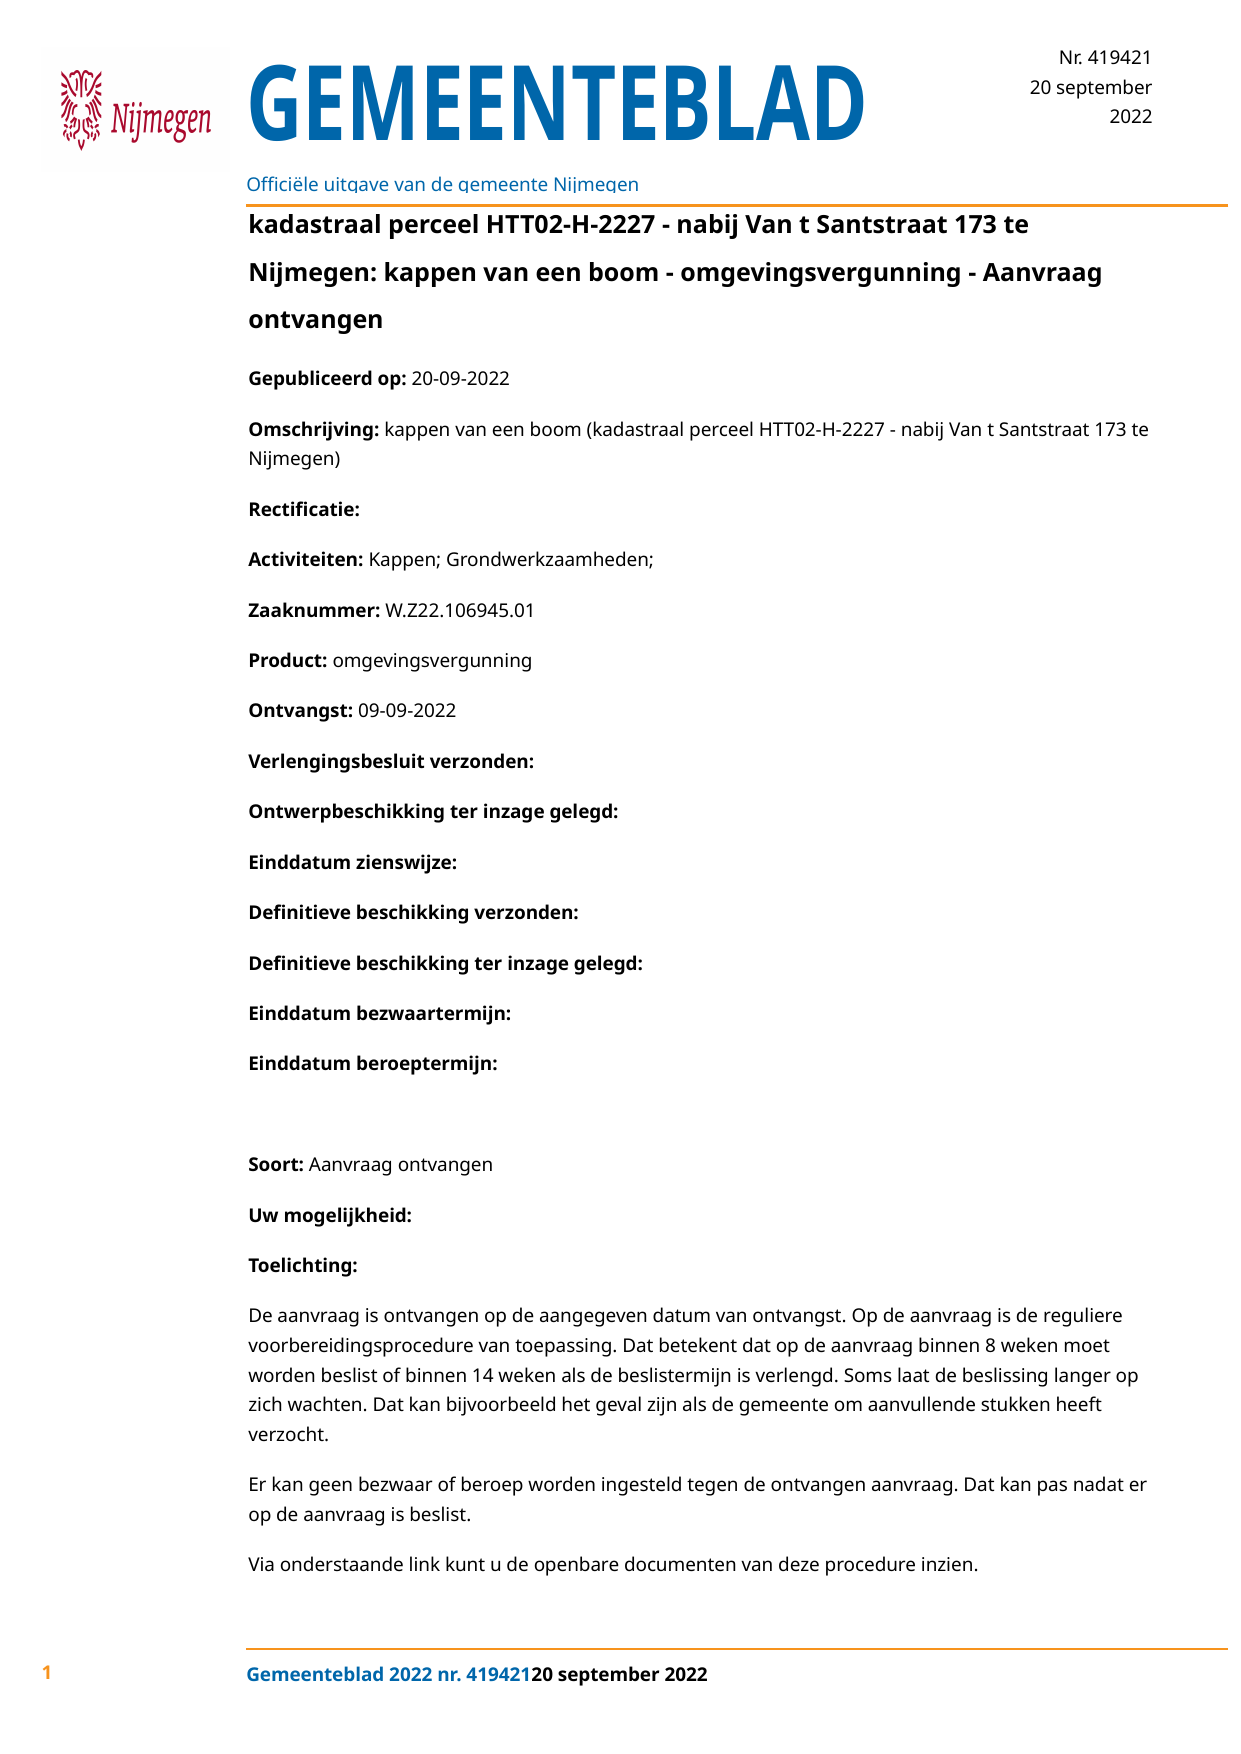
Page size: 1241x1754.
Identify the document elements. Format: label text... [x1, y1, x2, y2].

text Einddatum beroeptermijn: [248, 1051, 1152, 1076]
text Ontwerpbeschikking ter inzage gelegd: [248, 798, 1152, 824]
text Soort: Aanvraag ontvangen [248, 1151, 1152, 1177]
text Ontvangst: 09-09-2022 [248, 698, 1152, 723]
text Activiteiten: Kappen; Grondwerkzaamheden; [248, 546, 1152, 572]
text Einddatum bezwaartermijn: [248, 1000, 1152, 1026]
text Omschrijving: kappen van een boom (kadastraal perceel HTT02-H-2227 - nabij Van t Santstraat 173 te Nijmegen) [248, 416, 1152, 471]
text kadastraal perceel HTT02-H-2227 - nabij Van t Santstraat 173 te Nijmegen: kappen van een boom - omgevingsvergunning - Aanvraag ontvangen [248, 207, 1152, 336]
text Verlengingsbesluit verzonden: [248, 748, 1152, 774]
text Via onderstaande link kunt u de openbare documenten van deze procedure inzien. [248, 1551, 1152, 1577]
text Rectificatie: [248, 496, 1152, 522]
text Definitieve beschikking verzonden: [248, 899, 1152, 925]
text Definitieve beschikking ter inzage gelegd: [248, 950, 1152, 975]
text Gepubliceerd op: 20-09-2022 [248, 366, 1152, 391]
text Uw mogelijkheid: [248, 1202, 1152, 1227]
text Toelichting: [248, 1252, 1152, 1278]
text Einddatum zienswijze: [248, 849, 1152, 874]
text Zaaknummer: W.Z22.106945.01 [248, 597, 1152, 622]
text Product: omgevingsvergunning [248, 647, 1152, 673]
text Er kan geen bezwaar of beroep worden ingesteld tegen de ontvangen aanvraag. Dat kan pas nadat er op de aanvraag is beslist. [248, 1471, 1152, 1527]
picture [41, 47, 231, 172]
text De aanvraag is ontvangen op de aangegeven datum van ontvangst. Op de aanvraag is de reguliere voorbereidingsprocedure van toepassing. Dat betekent dat op de aanvraag binnen 8 weken moet worden beslist of binnen 14 weken als de beslistermijn is verlengd. Soms laat de beslissing langer op zich wachten. Dat kan bijvoorbeeld het geval zijn als de gemeente om aanvullende stukken heeft verzocht. [248, 1303, 1152, 1447]
